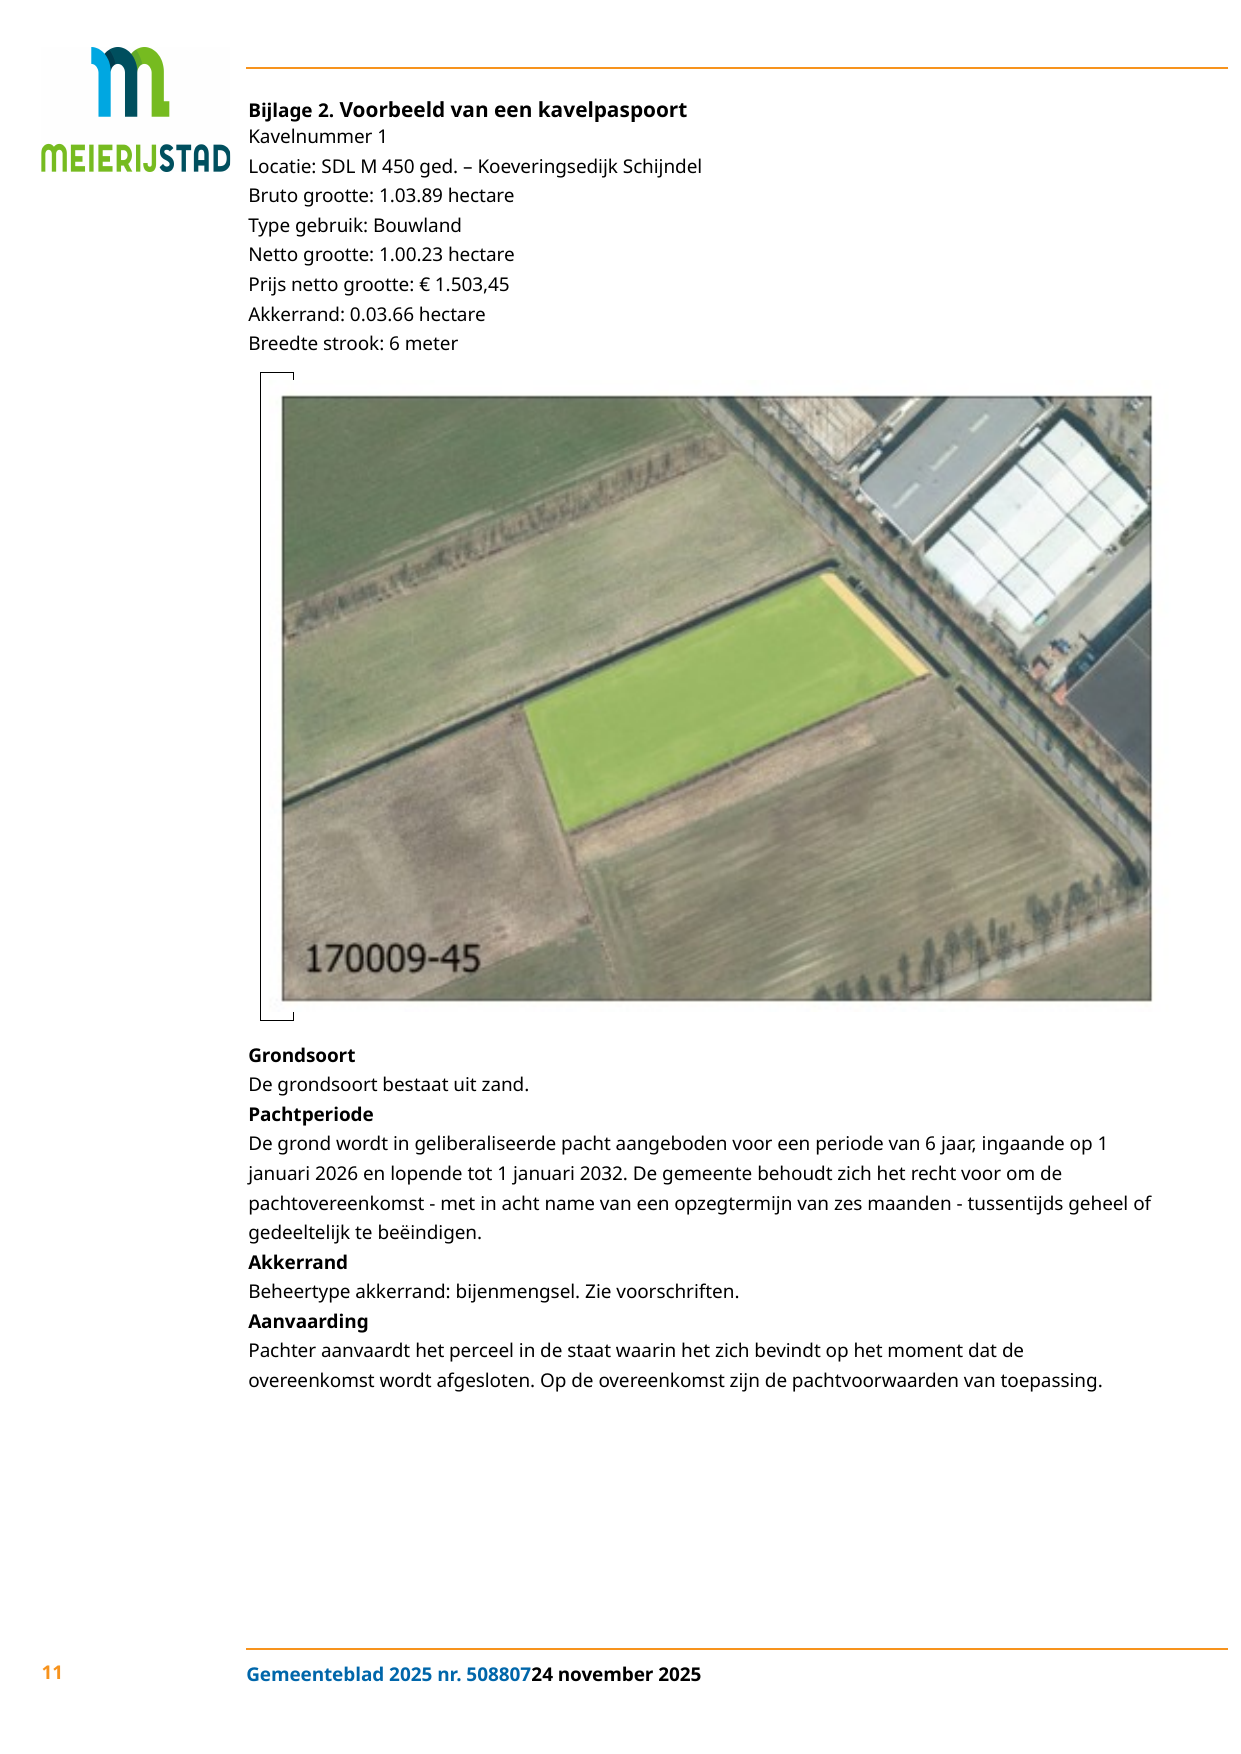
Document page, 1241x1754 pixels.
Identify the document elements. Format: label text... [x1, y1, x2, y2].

text Breedte strook: 6 meter [248, 330, 1152, 356]
text De grondsoort bestaat uit zand. [248, 1071, 1152, 1097]
text De grond wordt in geliberaliseerde pacht aangeboden voor een periode van 6 jaar, ingaande op 1 januari 2026 en lopende tot 1 januari 2032. De gemeente behoudt zich het recht voor om de pachtovereenkomst - met in acht name van een opzegtermijn van zes maanden - tussentijds geheel of gedeeltelijk te beëindigen. [248, 1131, 1152, 1245]
text Grondsoort [248, 1042, 1152, 1067]
text Kavelnummer 1 [248, 123, 1152, 149]
text Prijs netto grootte: € 1.503,45 [248, 271, 1152, 297]
text Akkerrand [248, 1249, 1152, 1274]
picture [41, 47, 231, 172]
picture [268, 380, 1173, 1012]
text Pachtperiode [248, 1101, 1152, 1127]
text Netto grootte: 1.00.23 hectare [248, 242, 1152, 267]
text Beheertype akkerrand: bijenmengsel. Zie voorschriften. [248, 1278, 1152, 1304]
text Type gebruik: Bouwland [248, 212, 1152, 238]
text Bijlage 2. Voorbeeld van een kavelpaspoort [248, 95, 1152, 123]
text Aanvaarding [248, 1308, 1152, 1334]
text Bruto grootte: 1.03.89 hectare [248, 182, 1152, 208]
text Akkerrand: 0.03.66 hectare [248, 301, 1152, 327]
text Pachter aanvaardt het perceel in de staat waarin het zich bevindt op het moment dat de overeenkomst wordt afgesloten. Op de overeenkomst zijn de pachtvoorwaarden van toepassing. [248, 1338, 1152, 1393]
text Locatie: SDL M 450 ged. – Koeveringsedijk Schijndel [248, 153, 1152, 179]
